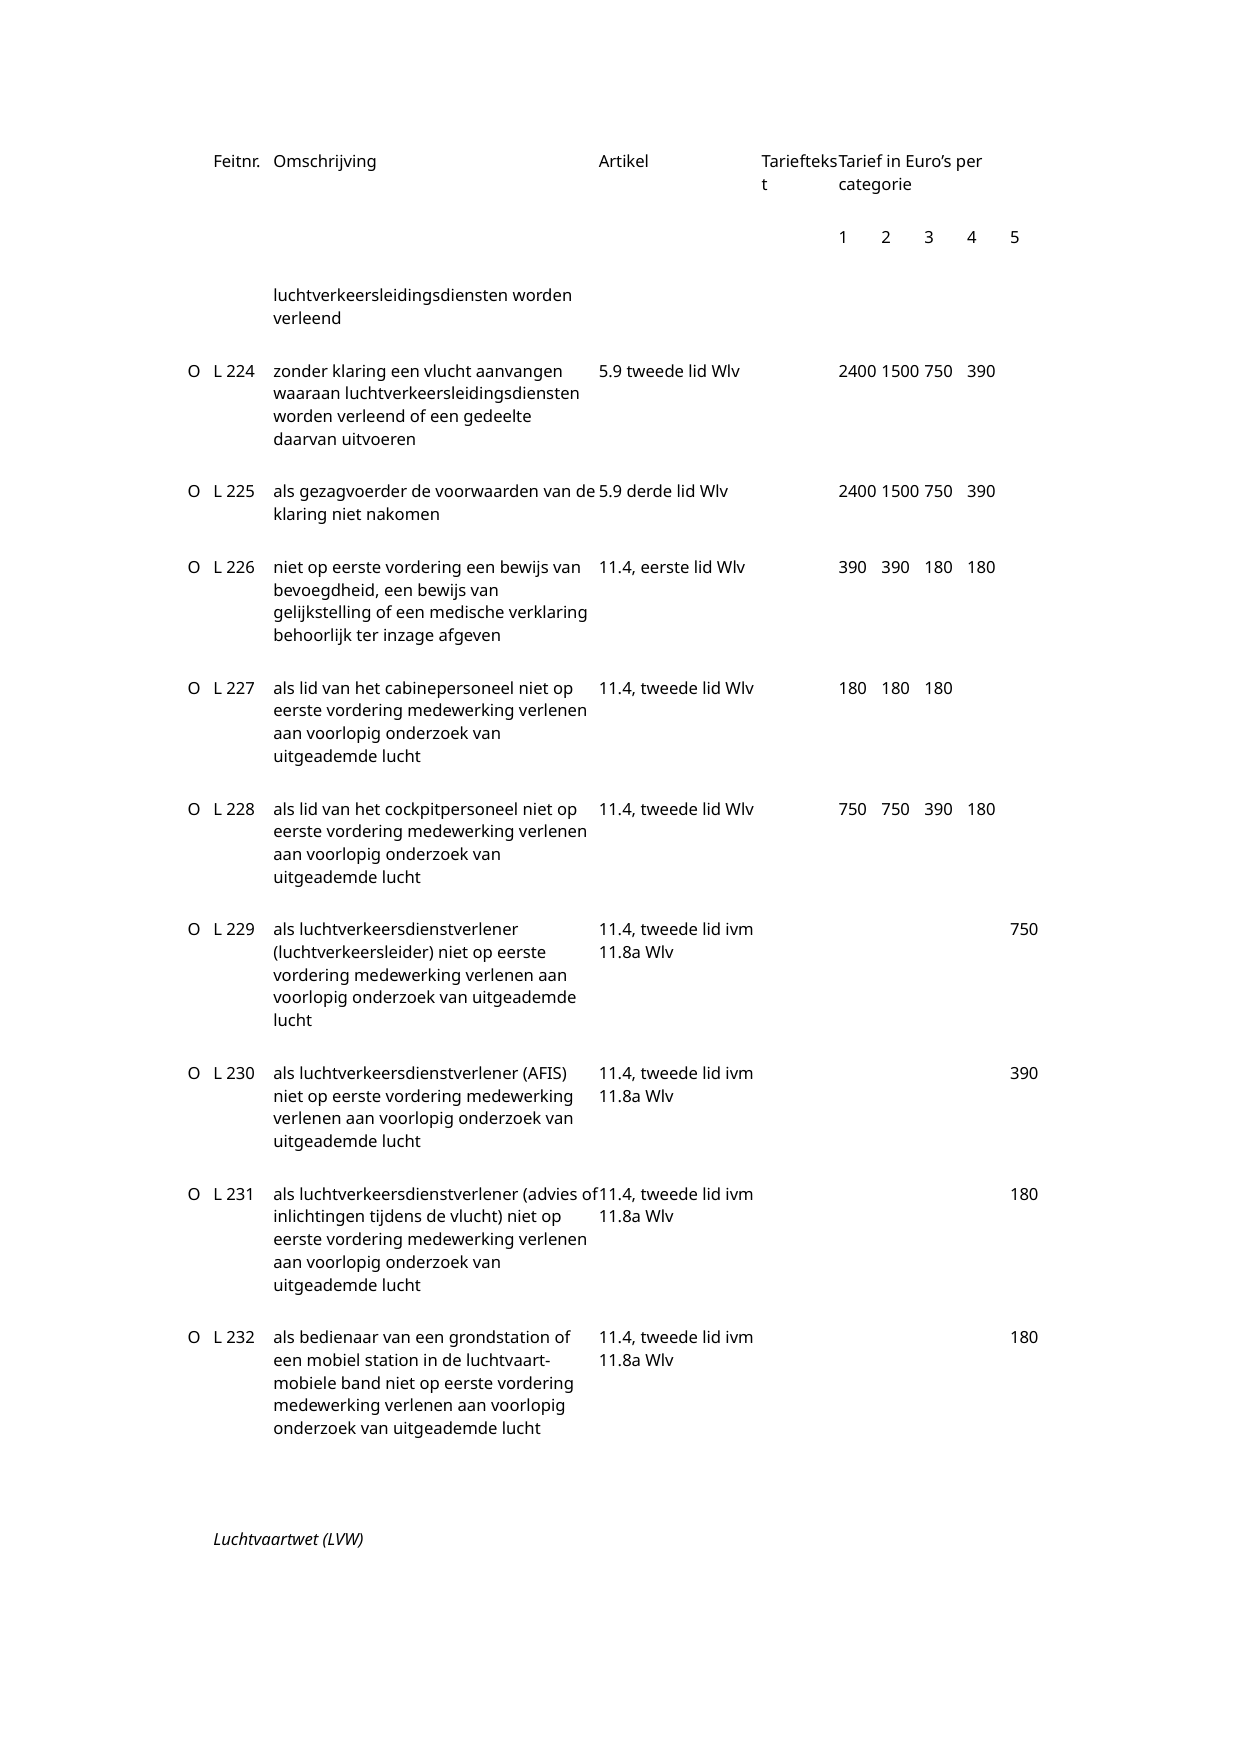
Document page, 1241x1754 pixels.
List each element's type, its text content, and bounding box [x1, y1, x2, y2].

table_cell [761, 225, 838, 284]
table_header Omschrijving [273, 150, 598, 225]
table_cell [761, 359, 838, 480]
table_cell zonder klaring een vlucht aanvangen waaraan luchtverkeersleidingsdiensten worden verleend of een gedeelte daarvan uitvoeren [273, 359, 598, 480]
table_header Artikel [599, 150, 761, 225]
table_cell [838, 918, 881, 1062]
table_cell 180 [967, 797, 1010, 918]
table_cell [761, 480, 838, 556]
table_header Tarief in Euro’s per categorie [838, 150, 1053, 225]
table_cell [761, 284, 838, 359]
table_cell [924, 918, 967, 1062]
table_cell 180 [967, 556, 1010, 676]
table_cell 2 [881, 225, 924, 284]
table_cell 1 [838, 225, 881, 284]
table_cell 390 [838, 556, 881, 676]
table_cell 5.9 derde lid Wlv [599, 480, 761, 556]
table_cell [188, 284, 213, 359]
table_cell 750 [924, 480, 967, 556]
table_cell [881, 1470, 924, 1528]
table_cell 750 [838, 797, 881, 918]
table_cell O [188, 1062, 213, 1182]
table_cell [273, 1470, 598, 1528]
table_cell L 226 [213, 556, 273, 676]
table_cell 11.4, tweede lid Wlv [599, 797, 761, 918]
table_cell 11.4, eerste lid Wlv [599, 556, 761, 676]
table_cell 11.4, tweede lid ivm 11.8a Wlv [599, 1326, 761, 1469]
table_cell 390 [967, 480, 1010, 556]
table_cell 750 [1010, 918, 1053, 1062]
table_cell [1010, 797, 1053, 918]
table_cell [881, 1062, 924, 1182]
table_cell als bedienaar van een grondstation of een mobiel station in de luchtvaart-mobiele band niet op eerste vordering medewerking verlenen aan voorlopig onderzoek van uitgeademde lucht [273, 1326, 598, 1469]
table_cell 180 [1010, 1183, 1053, 1326]
table_cell L 230 [213, 1062, 273, 1182]
table_cell 180 [838, 676, 881, 797]
table_cell 5.9 tweede lid Wlv [599, 359, 761, 480]
table_cell 390 [967, 359, 1010, 480]
table_cell [1010, 556, 1053, 676]
table_cell [967, 918, 1010, 1062]
table_cell O [188, 797, 213, 918]
table_cell 5 [1010, 225, 1053, 284]
table_cell [761, 1062, 838, 1182]
table_cell O [188, 556, 213, 676]
table_cell [188, 1470, 213, 1528]
table_cell [761, 797, 838, 918]
table_cell [213, 284, 273, 359]
table_cell 4 [967, 225, 1010, 284]
table_cell [213, 1470, 273, 1528]
table_cell 2400 [838, 480, 881, 556]
table_cell [881, 1326, 924, 1469]
table_header Tarieftekst [761, 150, 838, 225]
table_cell [188, 1528, 213, 1586]
table_cell 3 [924, 225, 967, 284]
table_cell [924, 1062, 967, 1182]
table_cell [599, 1470, 761, 1528]
table_cell [761, 676, 838, 797]
table_cell 1500 [881, 359, 924, 480]
table_cell [761, 556, 838, 676]
table_cell [761, 1470, 838, 1528]
table_cell [838, 1470, 881, 1528]
table_cell [1010, 284, 1053, 359]
table_cell [881, 284, 924, 359]
table_cell [838, 1528, 881, 1586]
table_cell L 225 [213, 480, 273, 556]
table_cell [924, 1326, 967, 1469]
table_cell 11.4, tweede lid ivm 11.8a Wlv [599, 1183, 761, 1326]
table_cell 11.4, tweede lid ivm 11.8a Wlv [599, 918, 761, 1062]
table_cell [967, 1183, 1010, 1326]
table_cell 11.4, tweede lid Wlv [599, 676, 761, 797]
table_cell L 227 [213, 676, 273, 797]
table_cell 390 [881, 556, 924, 676]
table_cell 1500 [881, 480, 924, 556]
table_cell 750 [924, 359, 967, 480]
table_cell [967, 1062, 1010, 1182]
table_cell [881, 1183, 924, 1326]
table_cell O [188, 918, 213, 1062]
table_cell [924, 1470, 967, 1528]
table_cell [273, 225, 598, 284]
table_cell [967, 1470, 1010, 1528]
table_cell L 224 [213, 359, 273, 480]
table_cell als lid van het cabinepersoneel niet op eerste vordering medewerking verlenen aan voorlopig onderzoek van uitgeademde lucht [273, 676, 598, 797]
table_header Feitnr. [213, 150, 273, 225]
table_cell 750 [881, 797, 924, 918]
table_cell niet op eerste vordering een bewijs van bevoegdheid, een bewijs van gelijkstelling of een medische verklaring behoorlijk ter inzage afgeven [273, 556, 598, 676]
table_cell [1010, 676, 1053, 797]
table_cell Luchtvaartwet (LVW) [213, 1528, 598, 1586]
table_cell [967, 676, 1010, 797]
table_cell O [188, 1183, 213, 1326]
table_cell 180 [881, 676, 924, 797]
table_cell [761, 1528, 838, 1586]
table_cell als luchtverkeersdienstverlener (luchtverkeersleider) niet op eerste vordering medewerking verlenen aan voorlopig onderzoek van uitgeademde lucht [273, 918, 598, 1062]
table_cell [967, 1528, 1010, 1586]
table_cell [838, 1326, 881, 1469]
table_cell [599, 284, 761, 359]
table_cell O [188, 480, 213, 556]
table_cell [761, 1326, 838, 1469]
table_cell L 232 [213, 1326, 273, 1469]
table_cell 180 [1010, 1326, 1053, 1469]
table_cell L 229 [213, 918, 273, 1062]
table_cell L 228 [213, 797, 273, 918]
table_cell als luchtverkeersdienstverlener (AFIS) niet op eerste vordering medewerking verlenen aan voorlopig onderzoek van uitgeademde lucht [273, 1062, 598, 1182]
table_cell [761, 1183, 838, 1326]
table_cell [1010, 1470, 1053, 1528]
table_cell [1010, 480, 1053, 556]
table_cell O [188, 1326, 213, 1469]
table_cell [838, 284, 881, 359]
table_cell [599, 225, 761, 284]
table_cell 390 [924, 797, 967, 918]
table_cell 11.4, tweede lid ivm 11.8a Wlv [599, 1062, 761, 1182]
table_cell [881, 918, 924, 1062]
table_cell L 231 [213, 1183, 273, 1326]
table_cell 390 [1010, 1062, 1053, 1182]
table_cell [924, 1528, 967, 1586]
table_cell [1010, 359, 1053, 480]
table_header [188, 150, 213, 225]
table_cell 180 [924, 556, 967, 676]
table_cell als gezagvoerder de voorwaarden van de klaring niet nakomen [273, 480, 598, 556]
table_cell [838, 1062, 881, 1182]
table_cell O [188, 676, 213, 797]
table_cell [213, 225, 273, 284]
table_cell [924, 1183, 967, 1326]
table_cell O [188, 359, 213, 480]
table_cell [188, 225, 213, 284]
table_cell [599, 1528, 761, 1586]
table_cell 2400 [838, 359, 881, 480]
table_cell 180 [924, 676, 967, 797]
table_cell [838, 1183, 881, 1326]
table_cell [1010, 1528, 1053, 1586]
table_cell als luchtverkeersdienstverlener (advies of inlichtingen tijdens de vlucht) niet op eerste vordering medewerking verlenen aan voorlopig onderzoek van uitgeademde lucht [273, 1183, 598, 1326]
table_cell [967, 284, 1010, 359]
table_cell [881, 1528, 924, 1586]
table_cell [967, 1326, 1010, 1469]
table_cell [761, 918, 838, 1062]
table_cell als lid van het cockpitpersoneel niet op eerste vordering medewerking verlenen aan voorlopig onderzoek van uitgeademde lucht [273, 797, 598, 918]
table_cell luchtverkeersleidingsdiensten worden verleend [273, 284, 598, 359]
table_cell [924, 284, 967, 359]
